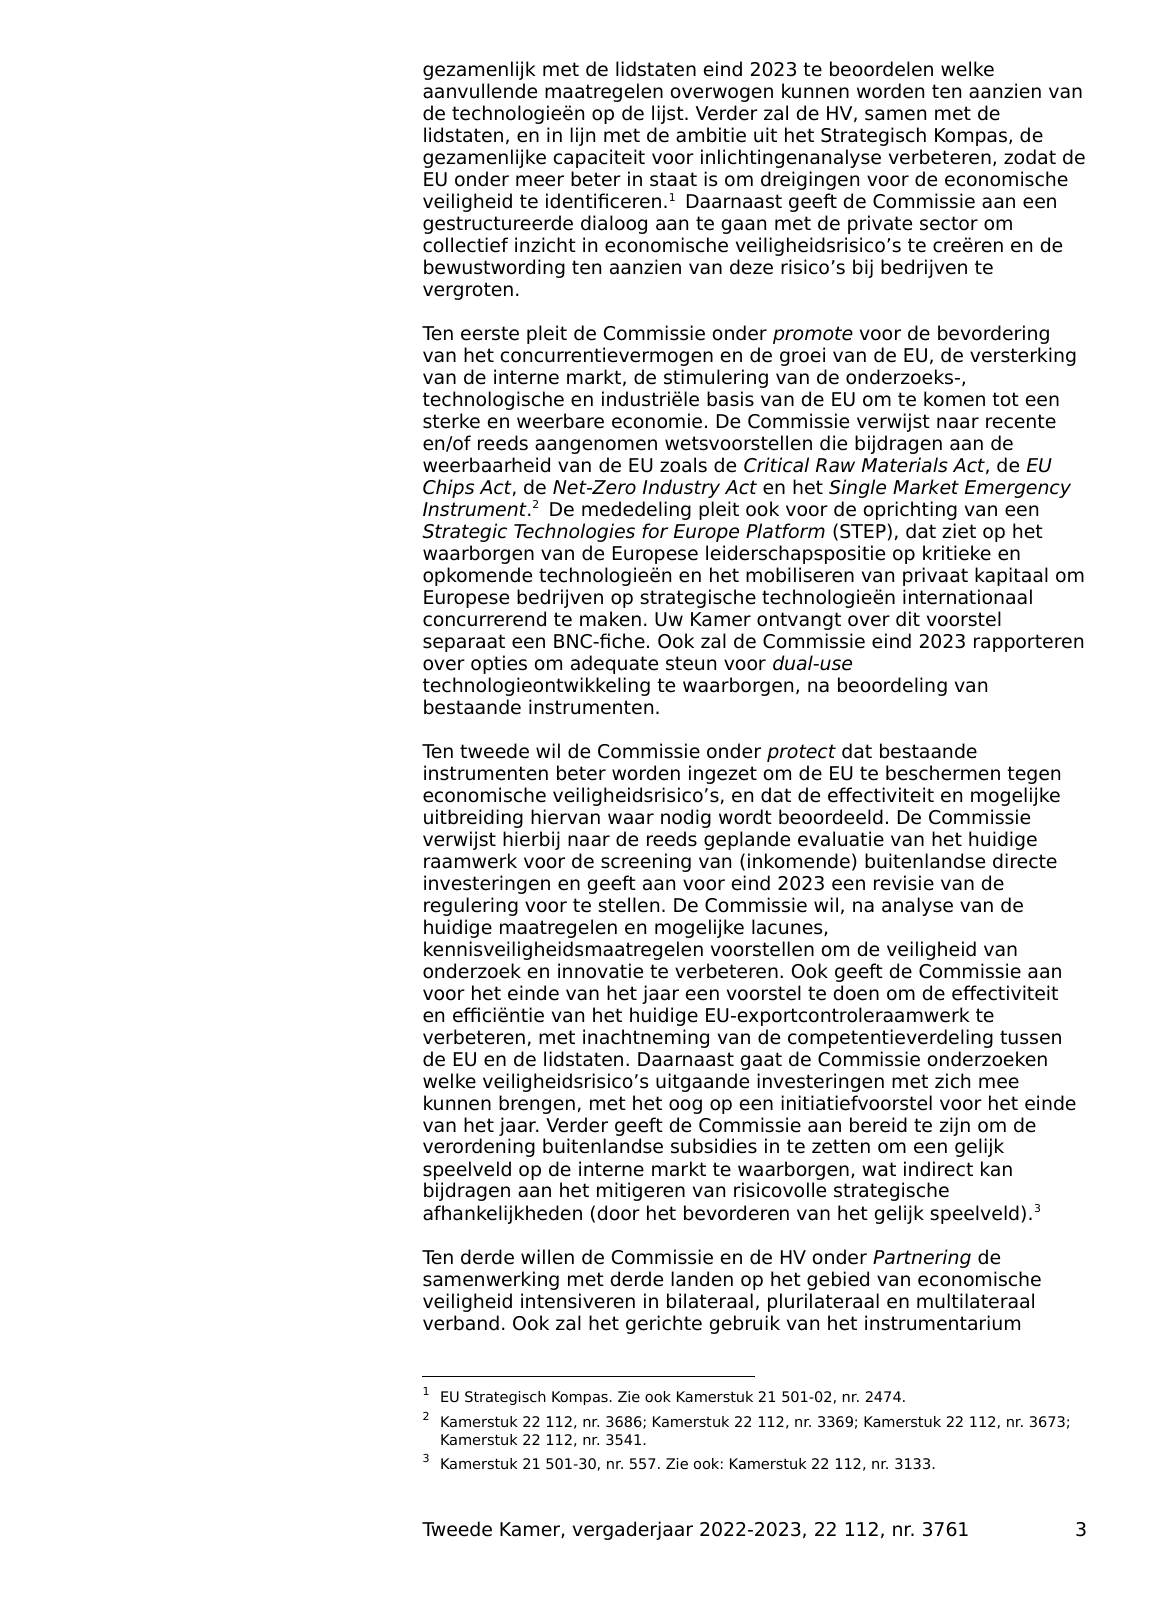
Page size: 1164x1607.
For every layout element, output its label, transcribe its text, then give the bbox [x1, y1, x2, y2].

text Kamerstuk 21 501-30, nr. 557. Zie ook: Kamerstuk 22 112, nr. 3133. [422, 1452, 1087, 1474]
text gezamenlijk met de lidstaten eind 2023 te beoordelen welke aanvullende maatregelen overwogen kunnen worden ten aanzien van de technologieën op de lijst. Verder zal de HV, samen met de lidstaten, en in lijn met de ambitie uit het Strategisch Kompas, de gezamenlijke capaciteit voor inlichtingenanalyse verbeteren, zodat de EU onder meer beter in staat is om dreigingen voor de economische veiligheid te identificeren. Daarnaast geeft de Commissie aan een gestructureerde dialoog aan te gaan met de private sector om collectief inzicht in economische veiligheidsrisico’s te creëren en de bewustwording ten aanzien van deze risico’s bij bedrijven te vergroten. [422, 59, 1087, 301]
text Ten derde willen de Commissie en de HV onder Partnering de samenwerking met derde landen op het gebied van economische veiligheid intensiveren in bilateraal, plurilateraal en multilateraal verband. Ook zal het gerichte gebruik van het instrumentarium [422, 1247, 1087, 1334]
text Ten tweede wil de Commissie onder protect dat bestaande instrumenten beter worden ingezet om de EU te beschermen tegen economische veiligheidsrisico’s, en dat de effectiviteit en mogelijke uitbreiding hiervan waar nodig wordt beoordeeld. De Commissie verwijst hierbij naar de reeds geplande evaluatie van het huidige raamwerk voor de screening van (inkomende) buitenlandse directe investeringen en geeft aan voor eind 2023 een revisie van de regulering voor te stellen. De Commissie wil, na analyse van de huidige maatregelen en mogelijke lacunes, kennisveiligheidsmaatregelen voorstellen om de veiligheid van onderzoek en innovatie te verbeteren. Ook geeft de Commissie aan voor het einde van het jaar een voorstel te doen om de effectiviteit en efficiëntie van het huidige EU-exportcontroleraamwerk te verbeteren, met inachtneming van de competentieverdeling tussen de EU en de lidstaten. Daarnaast gaat de Commissie onderzoeken welke veiligheidsrisico’s uitgaande investeringen met zich mee kunnen brengen, met het oog op een initiatiefvoorstel voor het einde van het jaar. Verder geeft de Commissie aan bereid te zijn om de verordening buitenlandse subsidies in te zetten om een gelijk speelveld op de interne markt te waarborgen, wat indirect kan bijdragen aan het mitigeren van risicovolle strategische afhankelijkheden (door het bevorderen van het gelijk speelveld). [422, 741, 1087, 1224]
text EU Strategisch Kompas. Zie ook Kamerstuk 21 501-02, nr. 2474. [422, 1385, 1087, 1407]
text Ten eerste pleit de Commissie onder promote voor de bevordering van het concurrentievermogen en de groei van de EU, de versterking van de interne markt, de stimulering van de onderzoeks-, technologische en industriële basis van de EU om te komen tot een sterke en weerbare economie. De Commissie verwijst naar recente en/of reeds aangenomen wetsvoorstellen die bijdragen aan de weerbaarheid van de EU zoals de Critical Raw Materials Act, de EU Chips Act, de Net-Zero Industry Act en het Single Market Emergency Instrument. De mededeling pleit ook voor de oprichting van een Strategic Technologies for Europe Platform (STEP), dat ziet op het waarborgen van de Europese leiderschapspositie op kritieke en opkomende technologieën en het mobiliseren van privaat kapitaal om Europese bedrijven op strategische technologieën internationaal concurrerend te maken. Uw Kamer ontvangt over dit voorstel separaat een BNC-fiche. Ook zal de Commissie eind 2023 rapporteren over opties om adequate steun voor dual-use technologieontwikkeling te waarborgen, na beoordeling van bestaande instrumenten. [422, 323, 1087, 719]
text Kamerstuk 22 112, nr. 3686; Kamerstuk 22 112, nr. 3369; Kamerstuk 22 112, nr. 3673; Kamerstuk 22 112, nr. 3541. [422, 1410, 1087, 1449]
